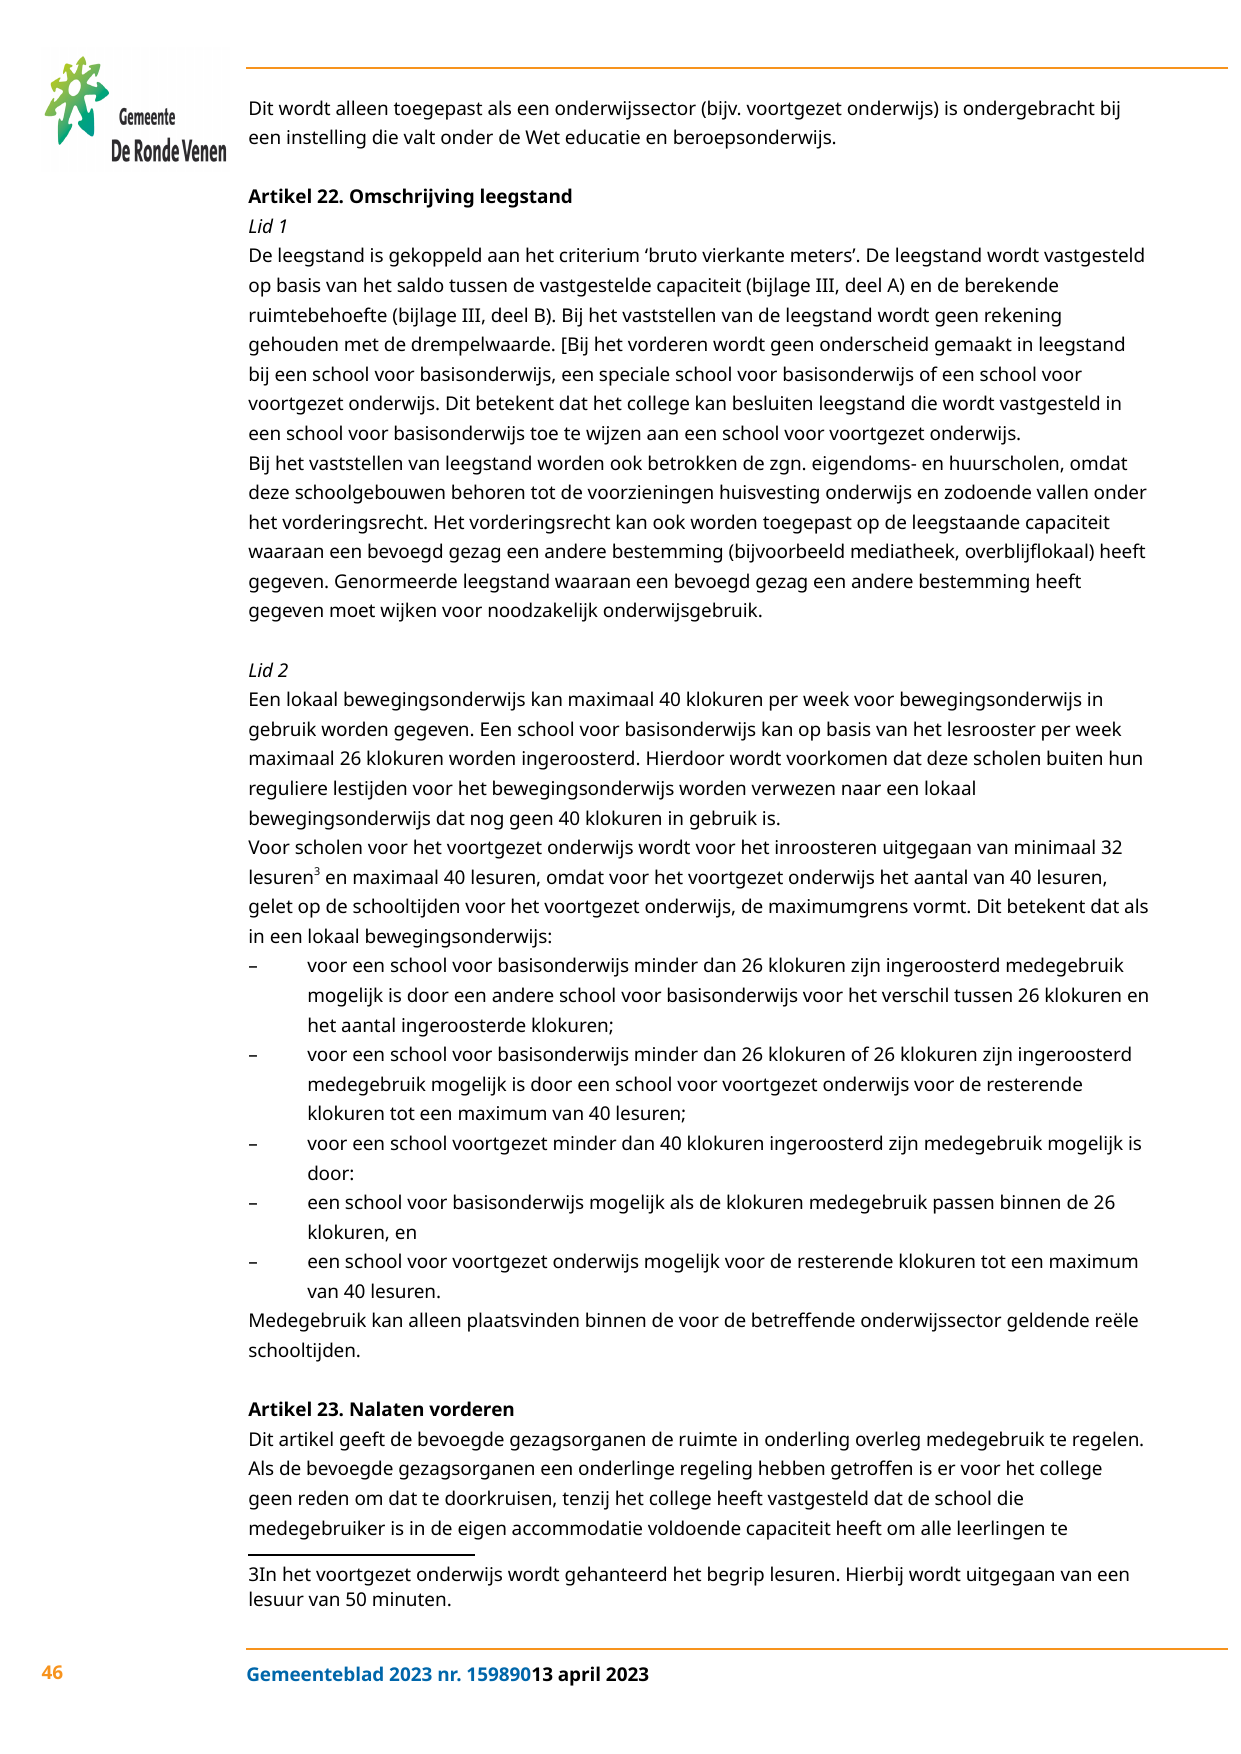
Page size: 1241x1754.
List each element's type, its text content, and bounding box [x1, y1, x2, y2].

text Een lokaal bewegingsonderwijs kan maximaal 40 klokuren per week voor bewegingsonderwijs in gebruik worden gegeven. Een school voor basisonderwijs kan op basis van het lesrooster per week maximaal 26 klokuren worden ingeroosterd. Hierdoor wordt voorkomen dat deze scholen buiten hun reguliere lestijden voor het bewegingsonderwijs worden verwezen naar een lokaal bewegingsonderwijs dat nog geen 40 klokuren in gebruik is. [248, 686, 1152, 831]
text In het voortgezet onderwijs wordt gehanteerd het begrip lesuren. Hierbij wordt uitgegaan van een lesuur van 50 minuten. [248, 1561, 1152, 1612]
list een school voor voortgezet onderwijs mogelijk voor de resterende klokuren tot een maximum van 40 lesuren. [248, 1248, 1152, 1304]
text Artikel 23. Nalaten vorderen [248, 1396, 1152, 1422]
text Voor scholen voor het voortgezet onderwijs wordt voor het inroosteren uitgegaan van minimaal 32 lesuren en maximaal 40 lesuren, omdat voor het voortgezet onderwijs het aantal van 40 lesuren, gelet op de schooltijden voor het voortgezet onderwijs, de maximumgrens vormt. Dit betekent dat als in een lokaal bewegingsonderwijs: [248, 834, 1152, 949]
list voor een school voor basisonderwijs minder dan 26 klokuren zijn ingeroosterd medegebruik mogelijk is door een andere school voor basisonderwijs voor het verschil tussen 26 klokuren en het aantal ingeroosterde klokuren; [248, 953, 1152, 1038]
list voor een school voortgezet minder dan 40 klokuren ingeroosterd zijn medegebruik mogelijk is door: [248, 1130, 1152, 1186]
text Lid 2 [248, 657, 1152, 683]
list een school voor basisonderwijs mogelijk als de klokuren medegebruik passen binnen de 26 klokuren, en [248, 1189, 1152, 1245]
text De leegstand is gekoppeld aan het criterium ‘bruto vierkante meters’. De leegstand wordt vastgesteld op basis van het saldo tussen de vastgestelde capaciteit (bijlage III, deel A) en de berekende ruimtebehoefte (bijlage III, deel B). Bij het vaststellen van de leegstand wordt geen rekening gehouden met de drempelwaarde. [Bij het vorderen wordt geen onderscheid gemaakt in leegstand bij een school voor basisonderwijs, een speciale school voor basisonderwijs of een school voor voortgezet onderwijs. Dit betekent dat het college kan besluiten leegstand die wordt vastgesteld in een school voor basisonderwijs toe te wijzen aan een school voor voortgezet onderwijs. [248, 243, 1152, 446]
text Lid 1 [248, 213, 1152, 239]
text Bij het vaststellen van leegstand worden ook betrokken de zgn. eigendoms- en huurscholen, omdat deze schoolgebouwen behoren tot de voorzieningen huisvesting onderwijs en zodoende vallen onder het vorderingsrecht. Het vorderingsrecht kan ook worden toegepast op de leegstaande capaciteit waaraan een bevoegd gezag een andere bestemming (bijvoorbeeld mediatheek, overblijflokaal) heeft gegeven. Genormeerde leegstand waaraan een bevoegd gezag een andere bestemming heeft gegeven moet wijken voor noodzakelijk onderwijsgebruik. [248, 450, 1152, 623]
text Medegebruik kan alleen plaatsvinden binnen de voor de betreffende onderwijssector geldende reële schooltijden. [248, 1308, 1152, 1363]
text Artikel 22. Omschrijving leegstand [248, 183, 1152, 209]
list voor een school voor basisonderwijs minder dan 26 klokuren of 26 klokuren zijn ingeroosterd medegebruik mogelijk is door een school voor voortgezet onderwijs voor de resterende klokuren tot een maximum van 40 lesuren; [248, 1041, 1152, 1126]
picture [41, 47, 231, 172]
text Dit wordt alleen toegepast als een onderwijssector (bijv. voortgezet onderwijs) is ondergebracht bij een instelling die valt onder de Wet educatie en beroepsonderwijs. [248, 95, 1152, 150]
text Dit artikel geeft de bevoegde gezagsorganen de ruimte in onderling overleg medegebruik te regelen. Als de bevoegde gezagsorganen een onderlinge regeling hebben getroffen is er voor het college geen reden om dat te doorkruisen, tenzij het college heeft vastgesteld dat de school die medegebruiker is in de eigen accommodatie voldoende capaciteit heeft om alle leerlingen te [248, 1426, 1152, 1541]
